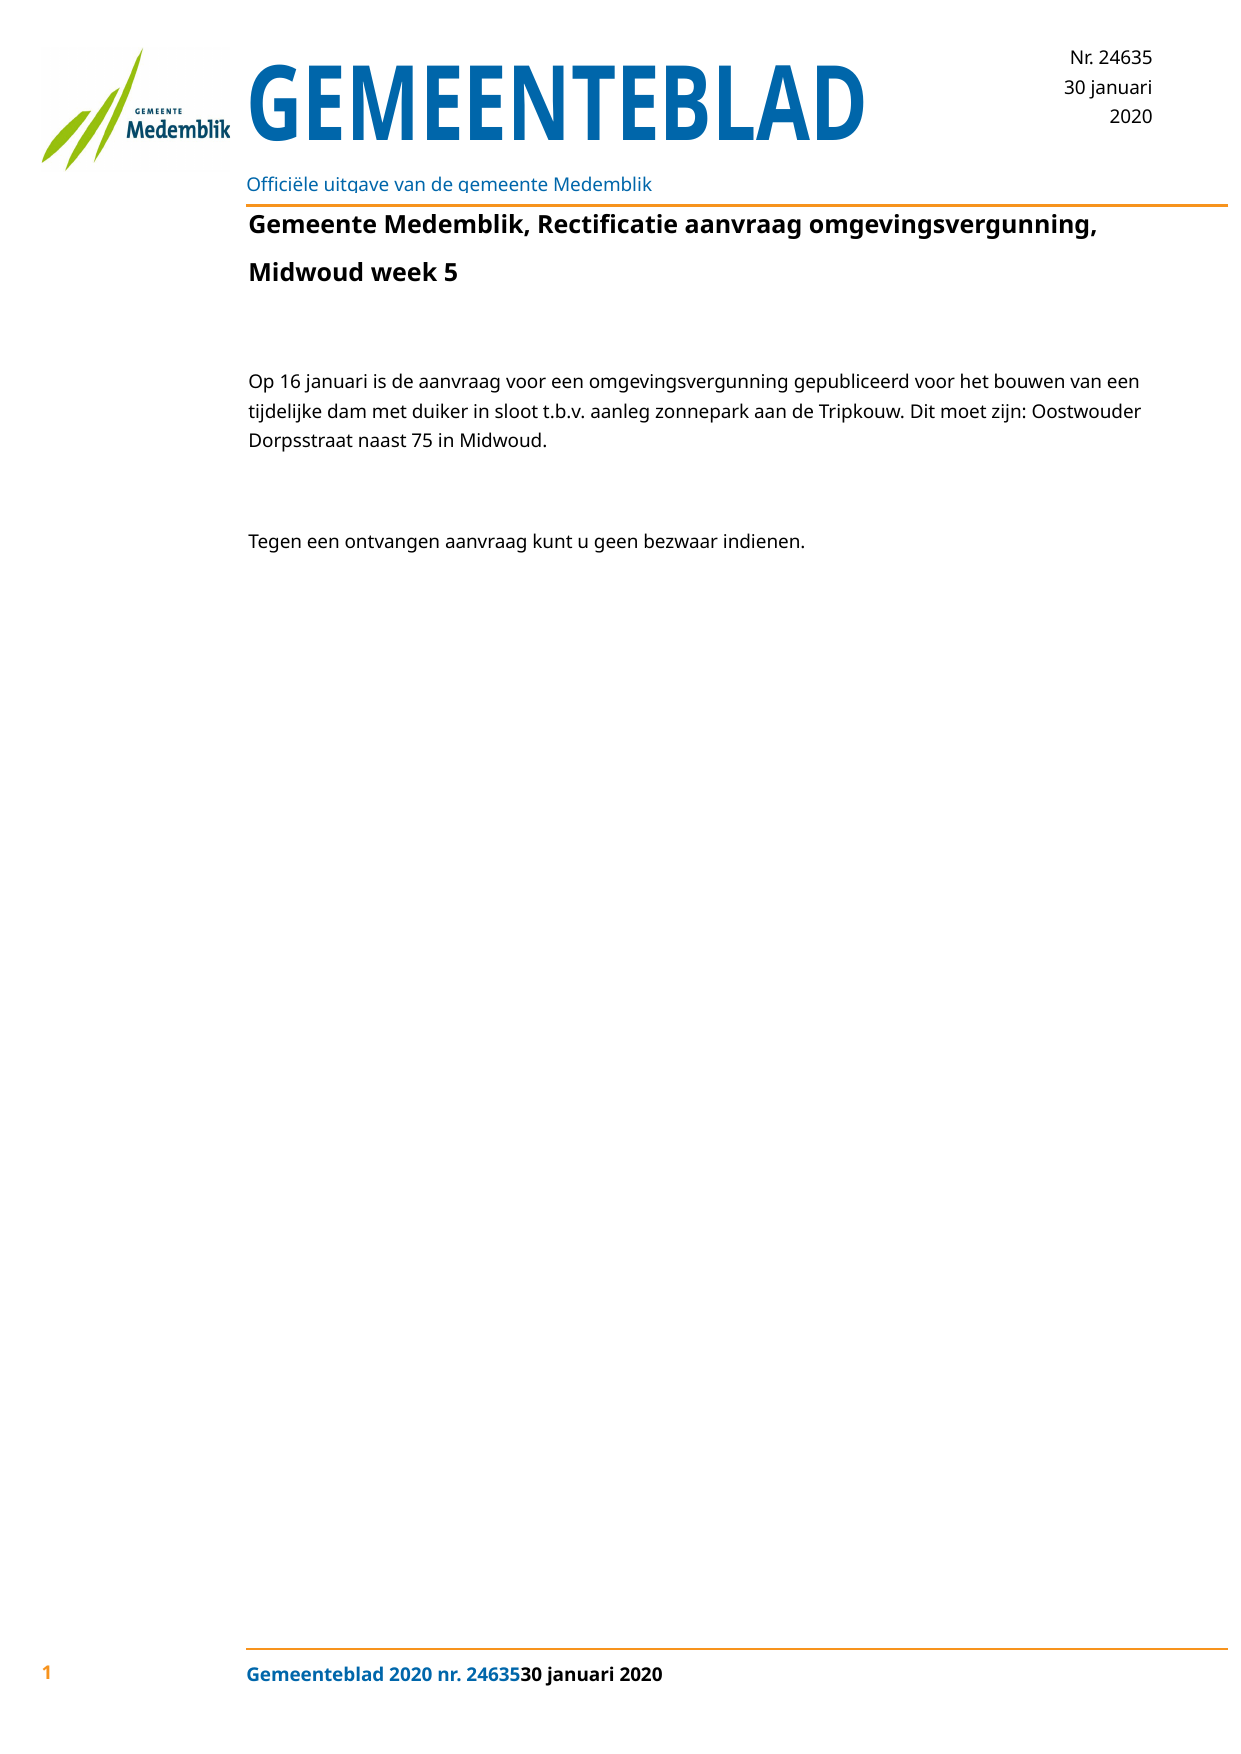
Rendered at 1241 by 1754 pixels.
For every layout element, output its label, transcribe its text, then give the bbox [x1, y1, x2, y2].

text Op 16 januari is de aanvraag voor een omgevingsvergunning gepubliceerd voor het bouwen van een tijdelijke dam met duiker in sloot t.b.v. aanleg zonnepark aan de Tripkouw. Dit moet zijn: Oostwouder Dorpsstraat naast 75 in Midwoud. [248, 368, 1152, 453]
text Gemeente Medemblik, Rectificatie aanvraag omgevingsvergunning, Midwoud week 5 [248, 207, 1152, 288]
picture [41, 47, 231, 172]
text Tegen een ontvangen aanvraag kunt u geen bezwaar indienen. [248, 528, 1152, 554]
